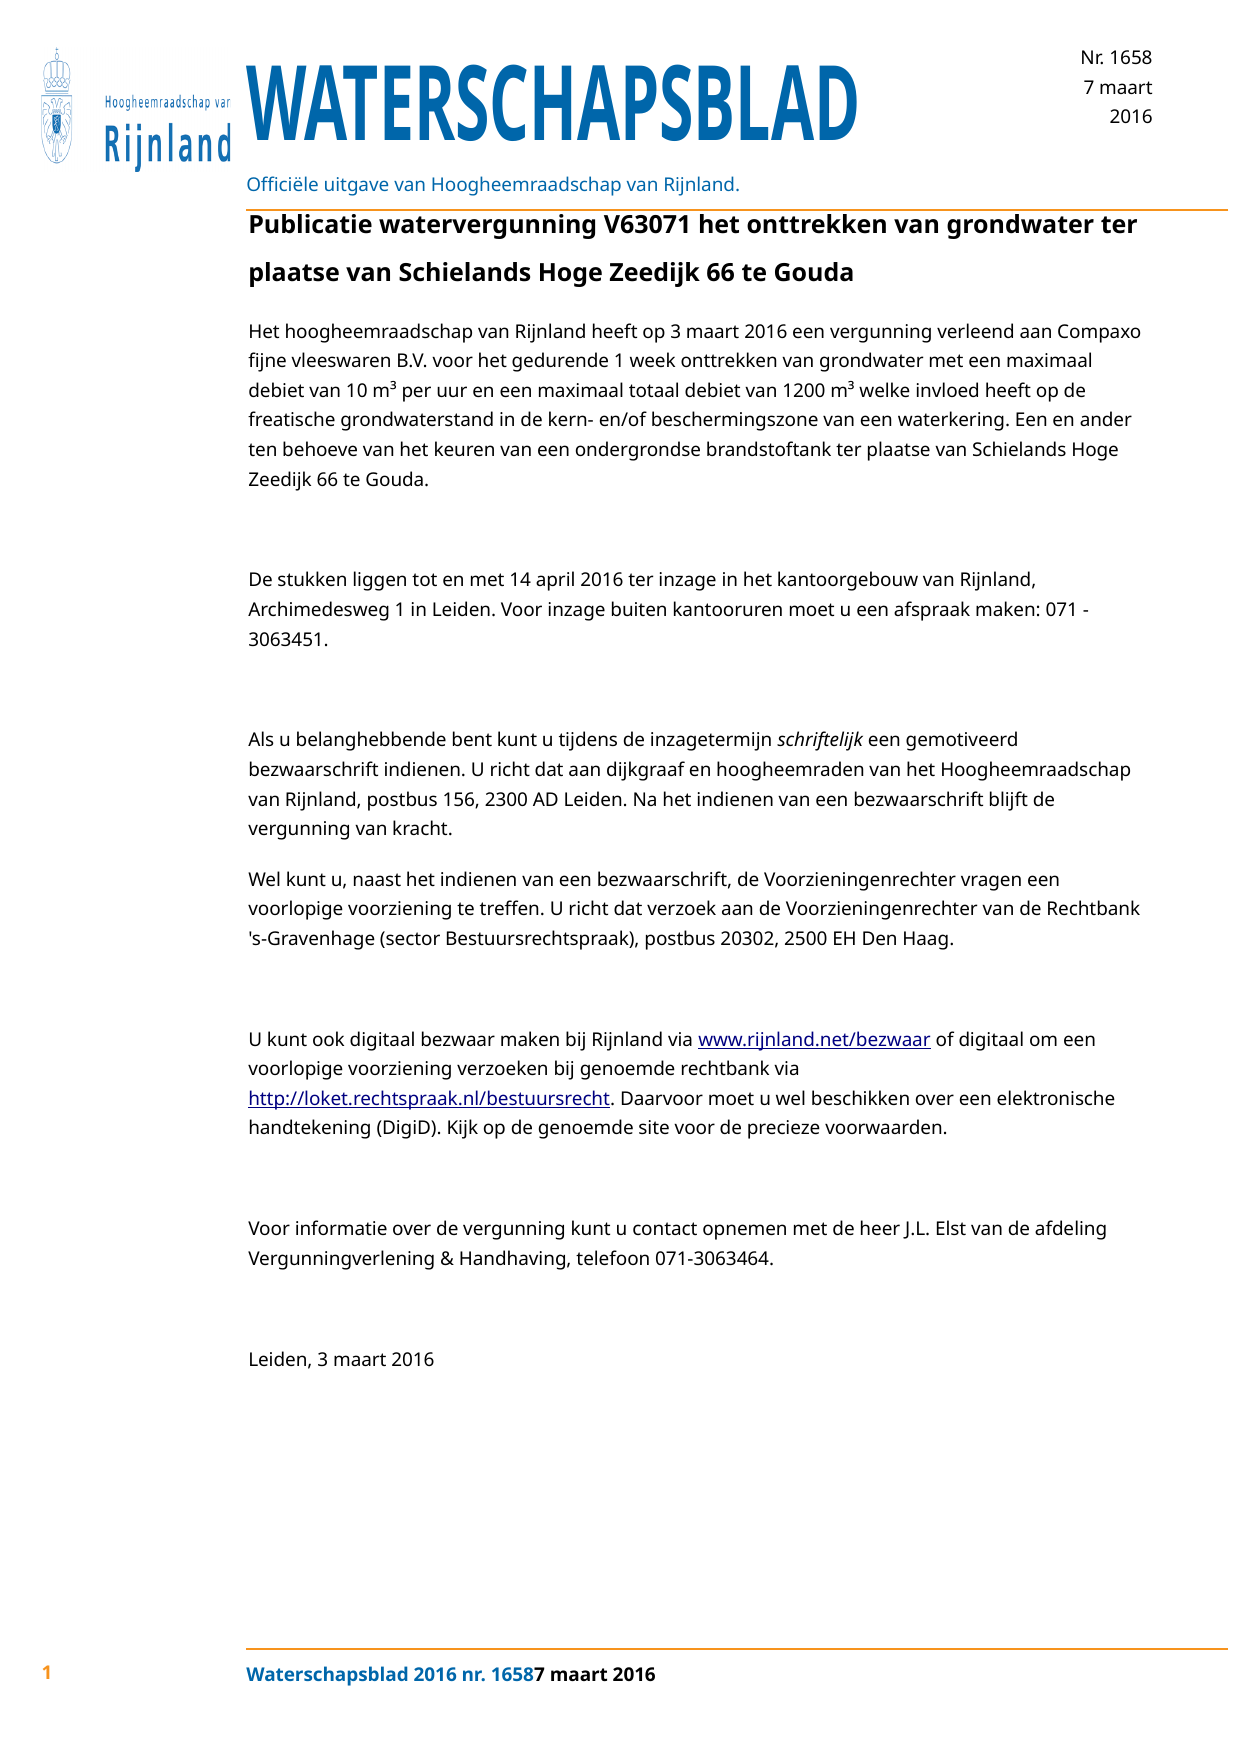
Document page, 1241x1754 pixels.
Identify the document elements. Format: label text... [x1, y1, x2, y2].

text Voor informatie over de vergunning kunt u contact opnemen met de heer J.L. Elst van de afdeling Vergunningverlening & Handhaving, telefoon 071-3063464. [248, 1215, 1152, 1271]
picture [41, 47, 231, 172]
text De stukken liggen tot en met 14 april 2016 ter inzage in het kantoorgebouw van Rijnland, Archimedesweg 1 in Leiden. Voor inzage buiten kantooruren moet u een afspraak maken: 071 - 3063451. [248, 567, 1152, 652]
text Publicatie watervergunning V63071 het onttrekken van grondwater ter plaatse van Schielands Hoge Zeedijk 66 te Gouda [248, 211, 1152, 288]
text Het hoogheemraadschap van Rijnland heeft op 3 maart 2016 een vergunning verleend aan Compaxo fijne vleeswaren B.V. voor het gedurende 1 week onttrekken van grondwater met een maximaal debiet van 10 m³ per uur en een maximaal totaal debiet van 1200 m³ welke invloed heeft op de freatische grondwaterstand in de kern- en/of beschermingszone van een waterkering. Een en ander ten behoeve van het keuren van een ondergrondse brandstoftank ter plaatse van Schielands Hoge Zeedijk 66 te Gouda. [248, 318, 1152, 492]
text Wel kunt u, naast het indienen van een bezwaarschrift, de Voorzieningenrechter vragen een voorlopige voorziening te treffen. U richt dat verzoek aan de Voorzieningenrechter van de Rechtbank 's-Gravenhage (sector Bestuursrechtspraak), postbus 20302, 2500 EH Den Haag. [248, 866, 1152, 951]
text Als u belanghebbende bent kunt u tijdens de inzagetermijn schriftelijk een gemotiveerd bezwaarschrift indienen. U richt dat aan dijkgraaf en hoogheemraden van het Hoogheemraadschap van Rijnland, postbus 156, 2300 AD Leiden. Na het indienen van een bezwaarschrift blijft de vergunning van kracht. [248, 727, 1152, 841]
text U kunt ook digitaal bezwaar maken bij Rijnland via www.rijnland.net/bezwaar of digitaal om een voorlopige voorziening verzoeken bij genoemde rechtbank via http://loket.rechtspraak.nl/bestuursrecht. Daarvoor moet u wel beschikken over een elektronische handtekening (DigiD). Kijk op de genoemde site voor de precieze voorwaarden. [248, 1026, 1152, 1140]
text Leiden, 3 maart 2016 [248, 1346, 1152, 1372]
